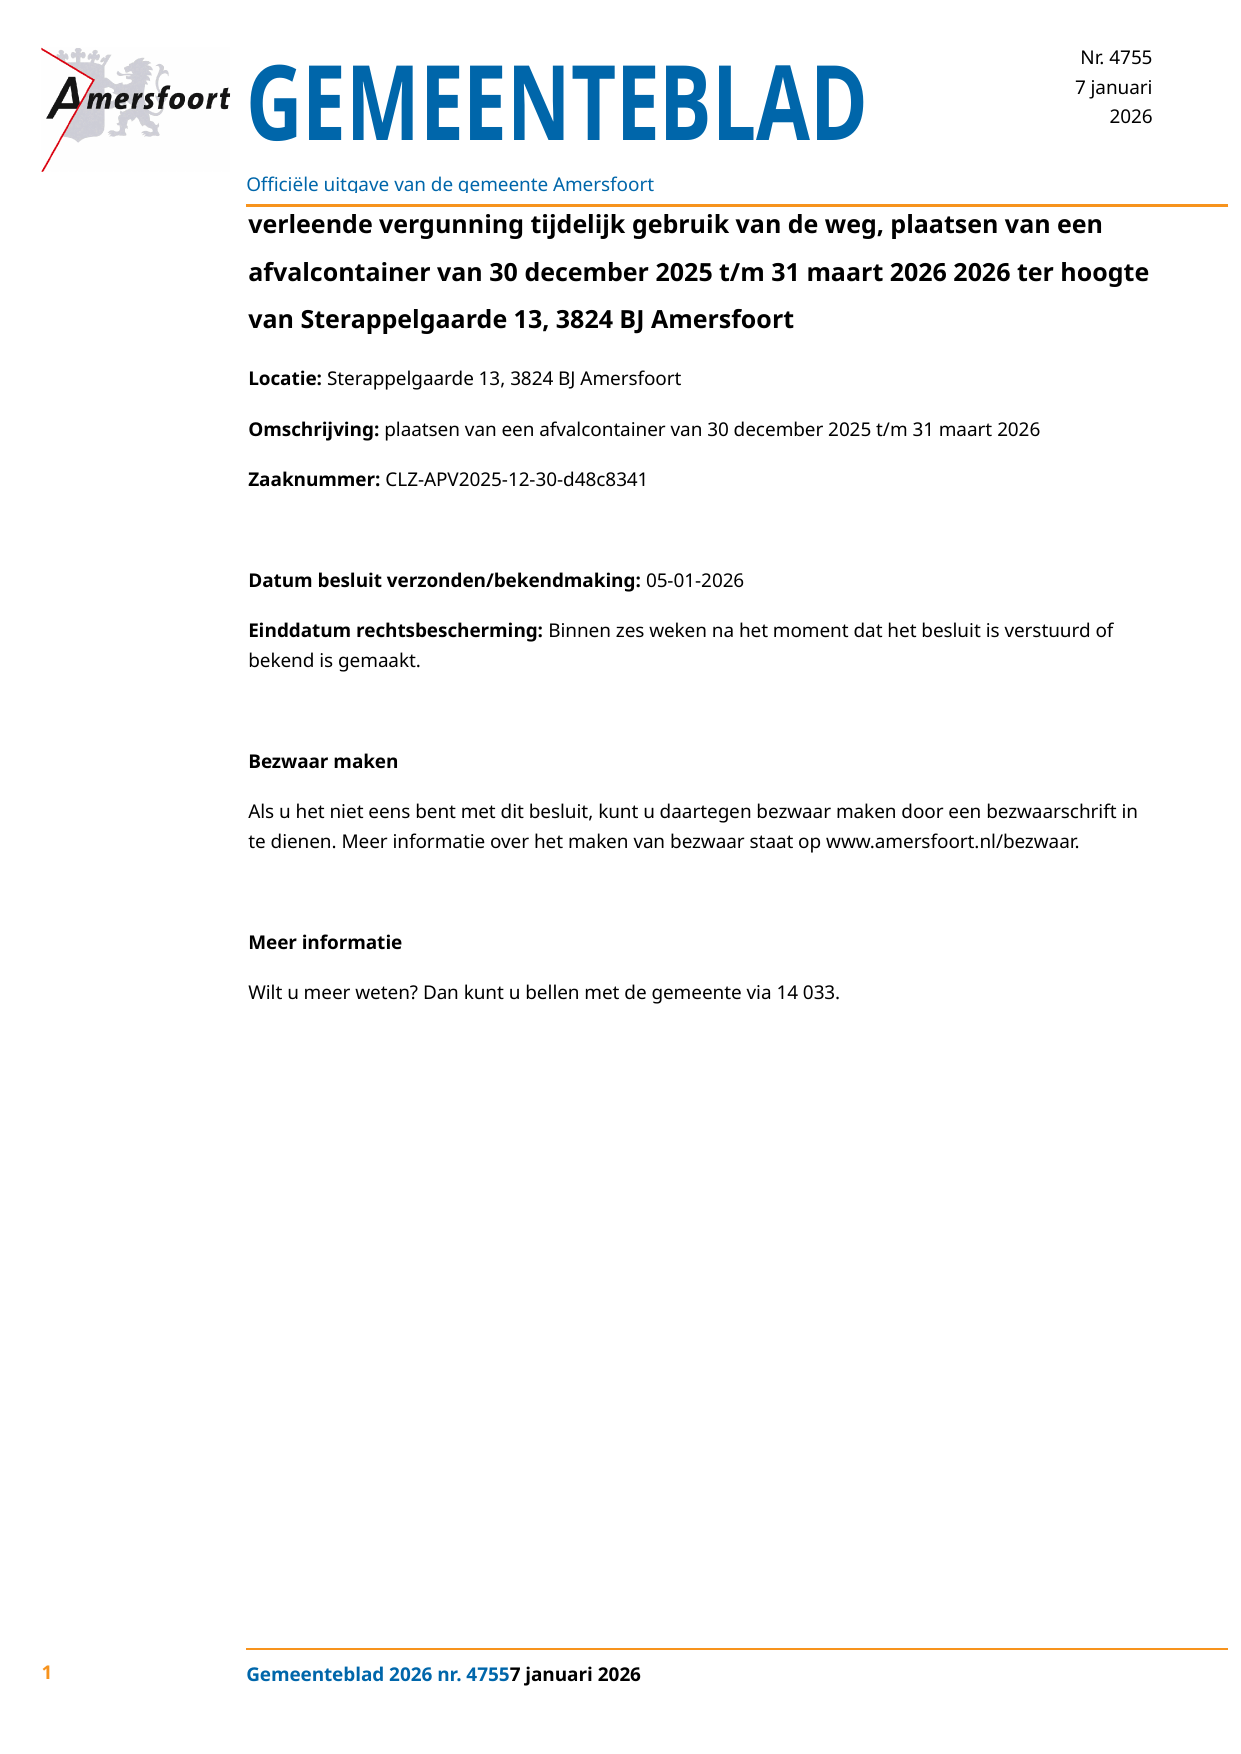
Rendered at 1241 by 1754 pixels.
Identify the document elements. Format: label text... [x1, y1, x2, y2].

text Wilt u meer weten? Dan kunt u bellen met de gemeente via 14 033. [248, 979, 1152, 1005]
text Als u het niet eens bent met dit besluit, kunt u daartegen bezwaar maken door een bezwaarschrift in te dienen. Meer informatie over het maken van bezwaar staat op www.amersfoort.nl/bezwaar. [248, 798, 1152, 854]
text Zaaknummer: CLZ-APV2025-12-30-d48c8341 [248, 466, 1152, 492]
text Omschrijving: plaatsen van een afvalcontainer van 30 december 2025 t/m 31 maart 2026 [248, 416, 1152, 442]
text Einddatum rechtsbescherming: Binnen zes weken na het moment dat het besluit is verstuurd of bekend is gemaakt. [248, 618, 1152, 673]
text Meer informatie [248, 929, 1152, 954]
text Locatie: Sterappelgaarde 13, 3824 BJ Amersfoort [248, 366, 1152, 391]
picture [41, 47, 231, 172]
text Datum besluit verzonden/bekendmaking: 05-01-2026 [248, 567, 1152, 593]
text Bezwaar maken [248, 748, 1152, 774]
text verleende vergunning tijdelijk gebruik van de weg, plaatsen van een afvalcontainer van 30 december 2025 t/m 31 maart 2026 2026 ter hoogte van Sterappelgaarde 13, 3824 BJ Amersfoort [248, 207, 1152, 336]
